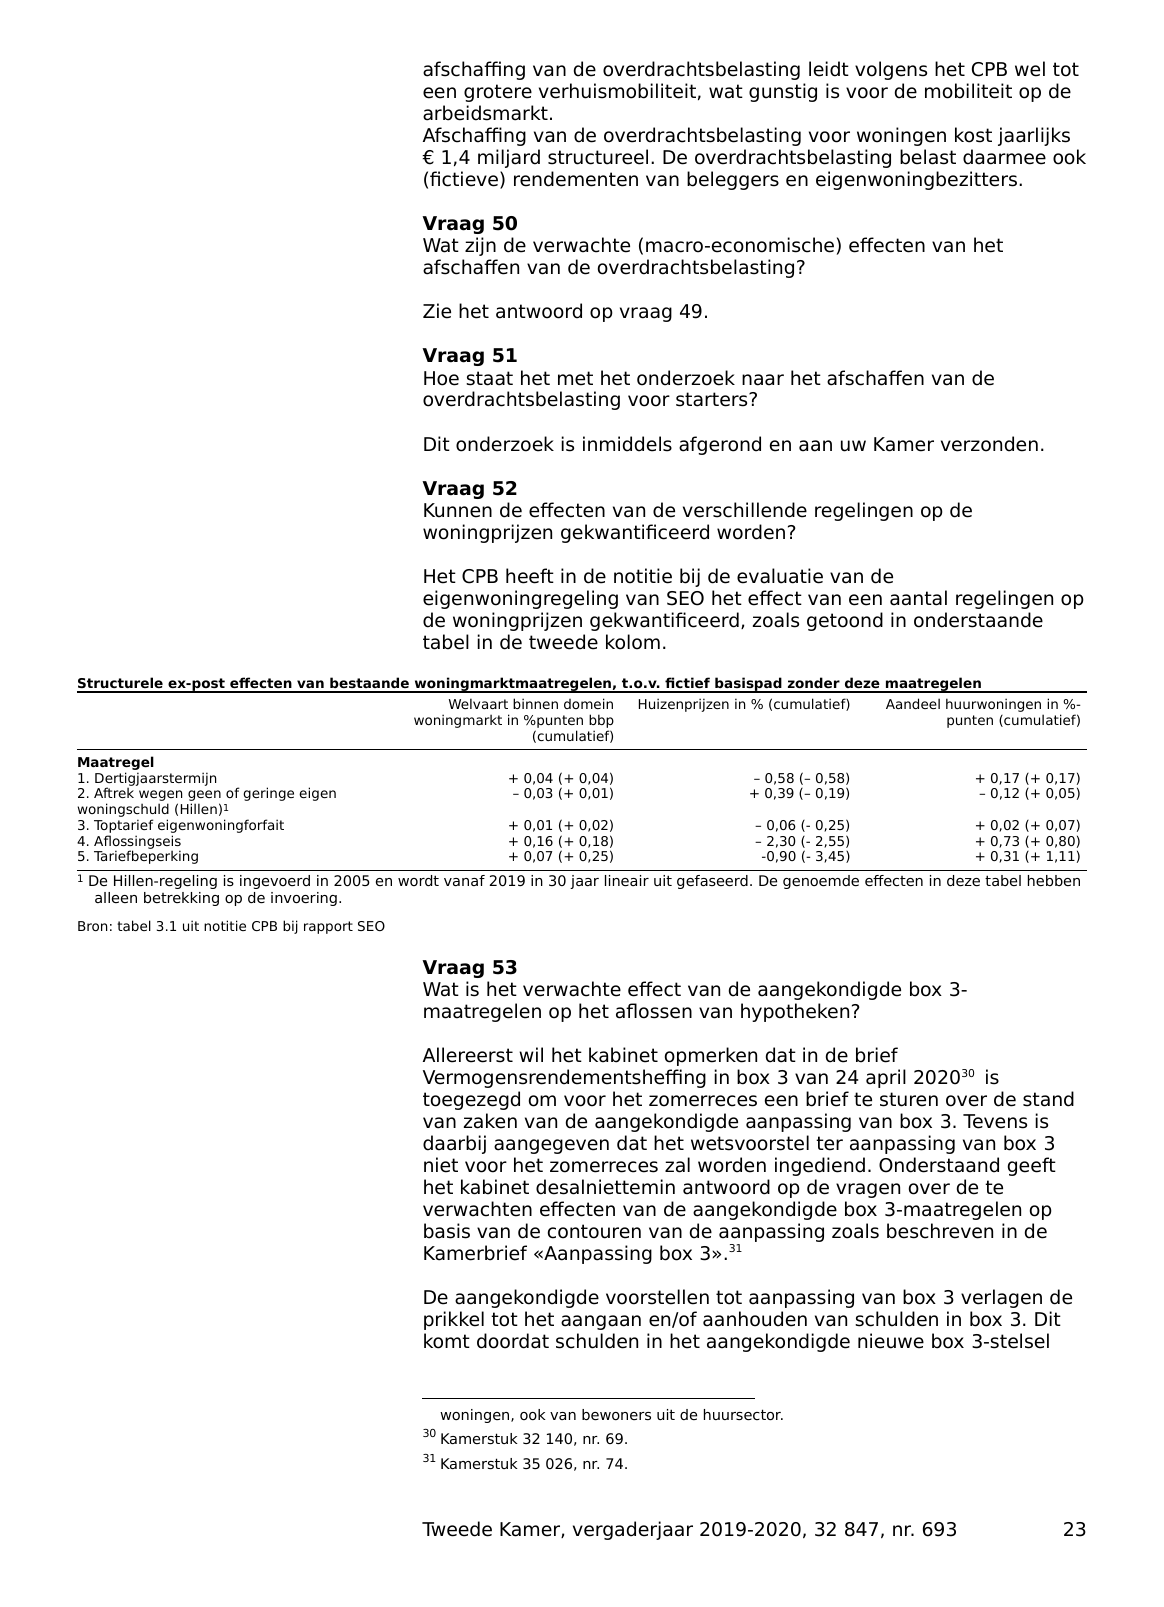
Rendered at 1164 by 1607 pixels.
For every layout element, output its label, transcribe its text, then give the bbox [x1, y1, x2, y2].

table_cell -0,90 (- 3,45) [620, 849, 856, 869]
table_cell + 0,02 (+ 0,07) [856, 818, 1087, 833]
subtitle Vraag 51 [422, 345, 1087, 367]
table_cell 1. Dertigjaarstermijn [77, 770, 384, 786]
text Kamerstuk 32 140, nr. 69. [422, 1427, 1087, 1449]
subtitle Vraag 50 [422, 213, 1087, 235]
table_cell [77, 693, 384, 749]
table_cell – 0,12 (+ 0,05) [856, 786, 1087, 818]
table_cell + 0,31 (+ 1,11) [856, 849, 1087, 869]
text Wat zijn de verwachte (macro-economische) effecten van het afschaffen van de overdrachtsbelasting? [422, 235, 1087, 279]
table_cell + 0,73 (+ 0,80) [856, 833, 1087, 849]
text Allereerst wil het kabinet opmerken dat in de brief Vermogensrendementsheffing in box 3 van 24 april 2020 is toegezegd om voor het zomerreces een brief te sturen over de stand van zaken van de aangekondigde aanpassing van box 3. Tevens is daarbij aangegeven dat het wetsvoorstel ter aanpassing van box 3 niet voor het zomerreces zal worden ingediend. Onderstaand geeft het kabinet desalniettemin antwoord op de vragen over de te verwachten effecten van de aangekondigde box 3-maatregelen op basis van de contouren van de aanpassing zoals beschreven in de Kamerbrief «Aanpassing box 3». [422, 1045, 1087, 1265]
text Kamerstuk 35 026, nr. 74. [422, 1452, 1087, 1474]
text Hoe staat het met het onderzoek naar het afschaffen van de overdrachtsbelasting voor starters? [422, 367, 1087, 411]
table_cell [384, 750, 620, 770]
table_cell 2. Aftrek wegen geen of geringe eigen woningschuld (Hillen)1 [77, 786, 384, 818]
table_cell Huizenprijzen in % (cumulatief) [620, 693, 856, 749]
text De aangekondigde voorstellen tot aanpassing van box 3 verlagen de prikkel tot het aangaan en/of aanhouden van schulden in box 3. Dit komt doordat schulden in het aangekondigde nieuwe box 3-stelsel [422, 1287, 1087, 1353]
text Kunnen de effecten van de verschillende regelingen op de woningprijzen gekwantificeerd worden? [422, 500, 1087, 544]
subtitle Vraag 52 [422, 478, 1087, 500]
text afschaffing van de overdrachtsbelasting leidt volgens het CPB wel tot een grotere verhuismobiliteit, wat gunstig is voor de mobiliteit op de arbeidsmarkt. [422, 59, 1087, 125]
table_cell [620, 750, 856, 770]
text Dit onderzoek is inmiddels afgerond en aan uw Kamer verzonden. [422, 433, 1087, 456]
table_cell – 0,06 (- 0,25) [620, 818, 856, 833]
text Zie het antwoord op vraag 49. [422, 301, 1087, 323]
table_cell – 2,30 (- 2,55) [620, 833, 856, 849]
table_cell 5. Tariefbeperking [77, 849, 384, 869]
table_cell Welvaart binnen domein woningmarkt in %punten bbp (cumulatief) [384, 693, 620, 749]
table_cell 4. Aflossingseis [77, 833, 384, 849]
table_cell + 0,16 (+ 0,18) [384, 833, 620, 849]
table_header Structurele ex-post effecten van bestaande woningmarktmaatregelen, t.o.v. fictief basispad zonder deze maatregelen [77, 676, 1087, 691]
table_cell [856, 750, 1087, 770]
table_cell 3. Toptarief eigenwoningforfait [77, 818, 384, 833]
text Het CPB heeft in de notitie bij de evaluatie van de eigenwoningregeling van SEO het effect van een aantal regelingen op de woningprijzen gekwantificeerd, zoals getoond in onderstaande tabel in de tweede kolom. [422, 566, 1087, 654]
subtitle Vraag 53 [422, 957, 1087, 979]
table_cell 1 De Hillen-regeling is ingevoerd in 2005 en wordt vanaf 2019 in 30 jaar lineair uit gefaseerd. De genoemde effecten in deze tabel hebben alleen betrekking op de invoering. Bron: tabel 3.1 uit notitie CPB bij rapport SEO [77, 871, 1087, 935]
text Wat is het verwachte effect van de aangekondigde box 3-maatregelen op het aflossen van hypotheken? [422, 979, 1087, 1023]
table_cell + 0,04 (+ 0,04) [384, 770, 620, 786]
table_cell Maatregel [77, 750, 384, 770]
table_cell + 0,17 (+ 0,17) [856, 770, 1087, 786]
table_cell + 0,07 (+ 0,25) [384, 849, 620, 869]
text woningen, ook van bewoners uit de huursector. [422, 1407, 1087, 1424]
table_cell – 0,58 (– 0,58) [620, 770, 856, 786]
table_cell + 0,39 (– 0,19) [620, 786, 856, 818]
table_cell + 0,01 (+ 0,02) [384, 818, 620, 833]
table_cell Aandeel huurwoningen in %-punten (cumulatief) [856, 693, 1087, 749]
text Afschaffing van de overdrachtsbelasting voor woningen kost jaarlijks € 1,4 miljard structureel. De overdrachtsbelasting belast daarmee ook (fictieve) rendementen van beleggers en eigenwoningbezitters. [422, 125, 1087, 191]
table_cell – 0,03 (+ 0,01) [384, 786, 620, 818]
